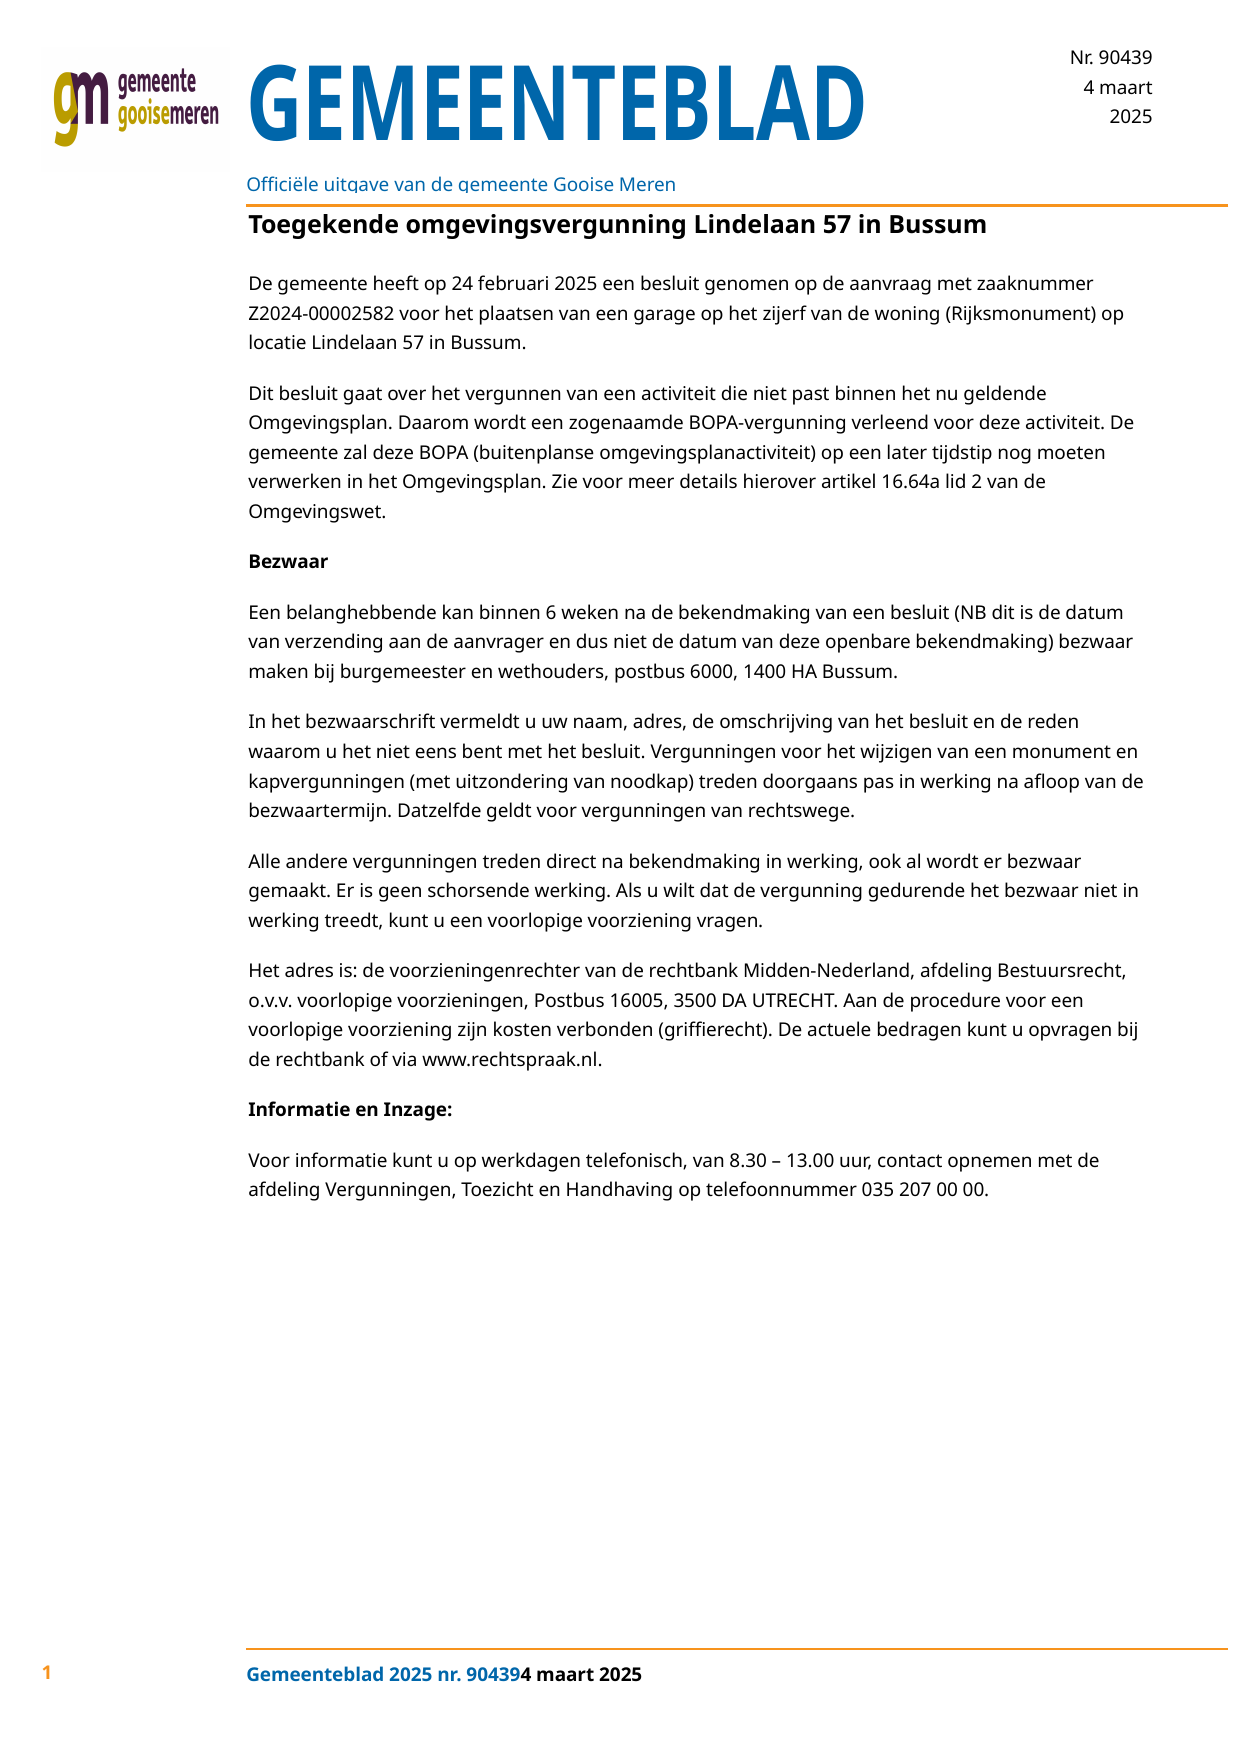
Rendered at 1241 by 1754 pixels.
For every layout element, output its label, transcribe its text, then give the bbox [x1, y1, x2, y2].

text Een belanghebbende kan binnen 6 weken na de bekendmaking van een besluit (NB dit is de datum van verzending aan de aanvrager en dus niet de datum van deze openbare bekendmaking) bezwaar maken bij burgemeester en wethouders, postbus 6000, 1400 HA Bussum. [248, 599, 1152, 684]
text Toegekende omgevingsvergunning Lindelaan 57 in Bussum [248, 207, 1152, 241]
text Het adres is: de voorzieningenrechter van de rechtbank Midden-Nederland, afdeling Bestuursrecht, o.v.v. voorlopige voorzieningen, Postbus 16005, 3500 DA UTRECHT. Aan de procedure voor een voorlopige voorziening zijn kosten verbonden (griffierecht). De actuele bedragen kunt u opvragen bij de rechtbank of via www.rechtspraak.nl. [248, 957, 1152, 1072]
text Bezwaar [248, 549, 1152, 574]
picture [41, 47, 231, 172]
text Voor informatie kunt u op werkdagen telefonisch, van 8.30 – 13.00 uur, contact opnemen met de afdeling Vergunningen, Toezicht en Handhaving op telefoonnummer 035 207 00 00. [248, 1147, 1152, 1202]
text Informatie en Inzage: [248, 1097, 1152, 1122]
text Dit besluit gaat over het vergunnen van een activiteit die niet past binnen het nu geldende Omgevingsplan. Daarom wordt een zogenaamde BOPA-vergunning verleend voor deze activiteit. De gemeente zal deze BOPA (buitenplanse omgevingsplanactiviteit) op een later tijdstip nog moeten verwerken in het Omgevingsplan. Zie voor meer details hierover artikel 16.64a lid 2 van de Omgevingswet. [248, 380, 1152, 524]
text Alle andere vergunningen treden direct na bekendmaking in werking, ook al wordt er bezwaar gemaakt. Er is geen schorsende werking. Als u wilt dat de vergunning gedurende het bezwaar niet in werking treedt, kunt u een voorlopige voorziening vragen. [248, 848, 1152, 933]
text De gemeente heeft op 24 februari 2025 een besluit genomen op de aanvraag met zaaknummer Z2024-00002582 voor het plaatsen van een garage op het zijerf van de woning (Rijksmonument) op locatie Lindelaan 57 in Bussum. [248, 270, 1152, 355]
text In het bezwaarschrift vermeldt u uw naam, adres, de omschrijving van het besluit en de reden waarom u het niet eens bent met het besluit. Vergunningen voor het wijzigen van een monument en kapvergunningen (met uitzondering van noodkap) treden doorgaans pas in werking na afloop van de bezwaartermijn. Datzelfde geldt voor vergunningen van rechtswege. [248, 709, 1152, 823]
